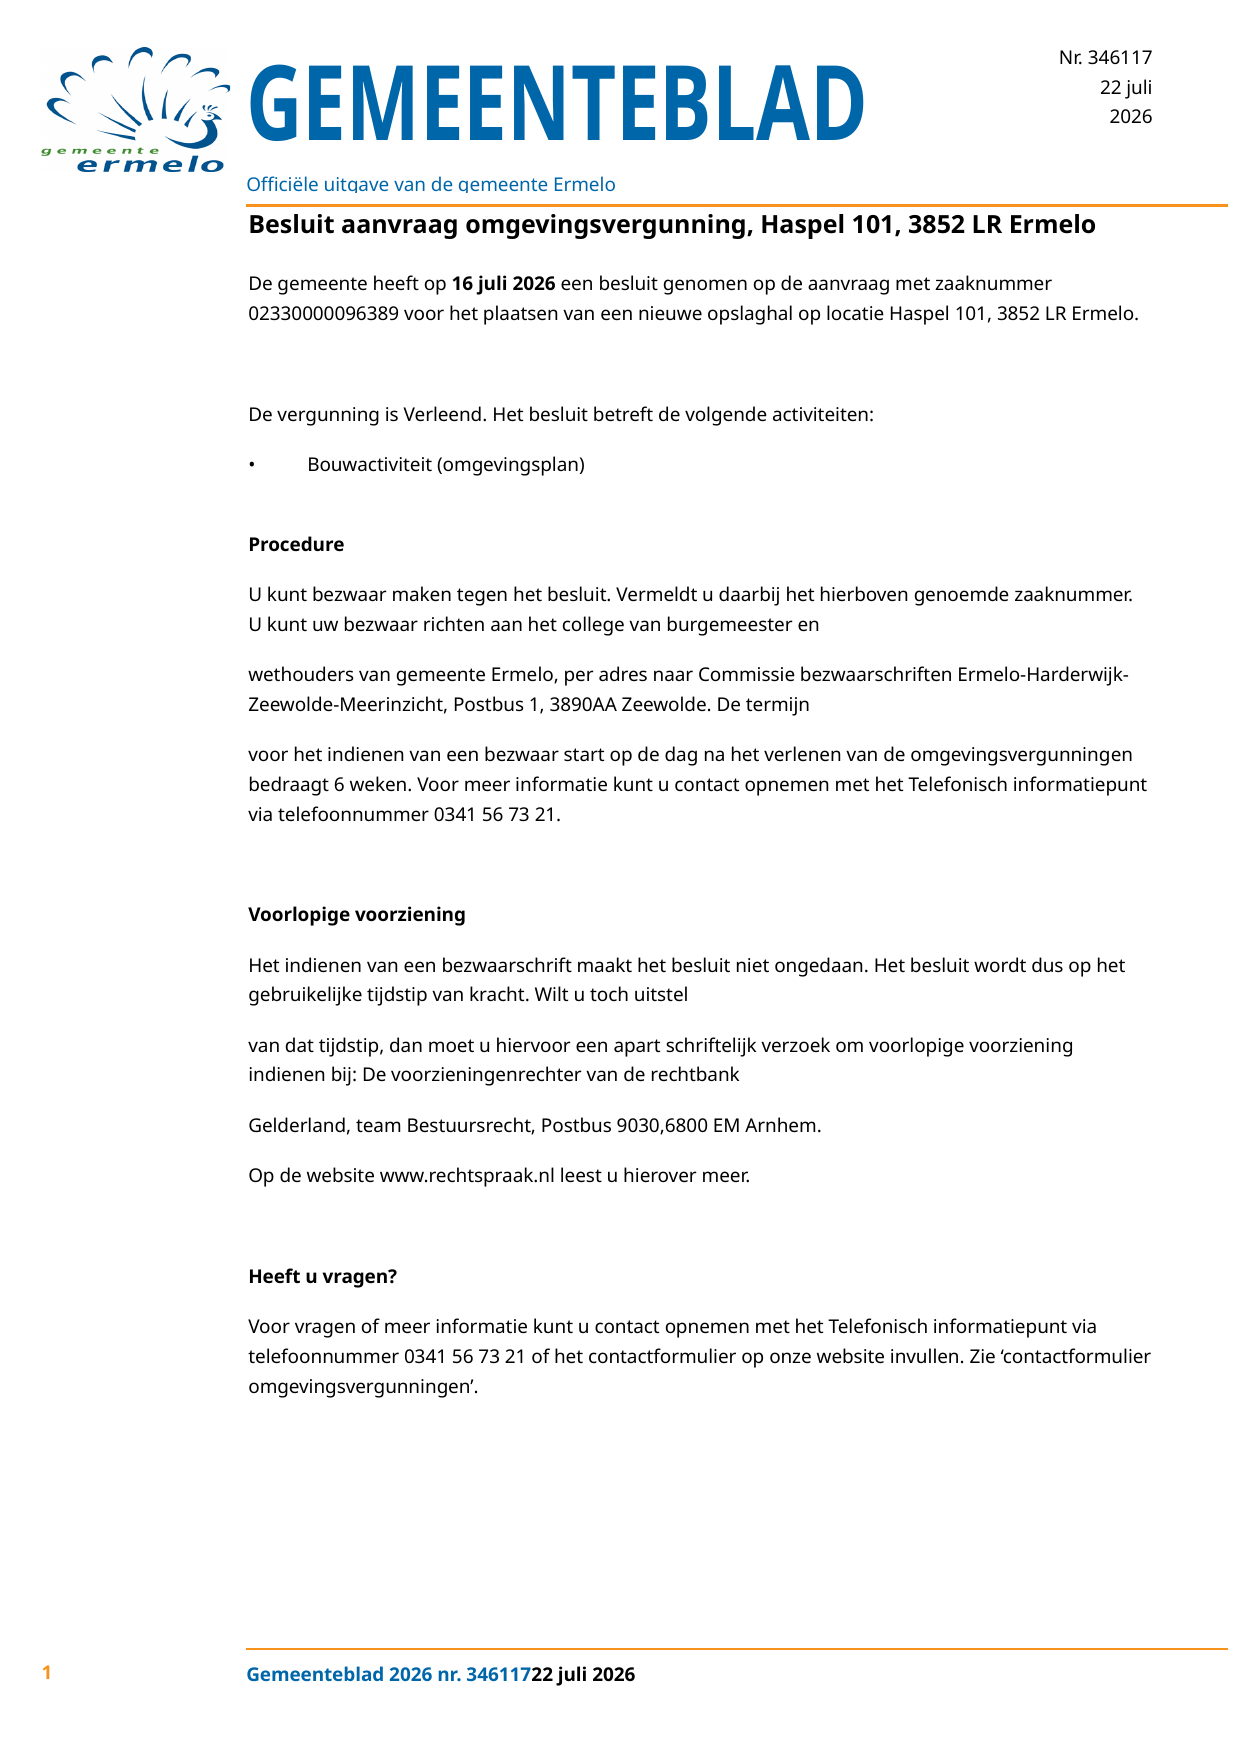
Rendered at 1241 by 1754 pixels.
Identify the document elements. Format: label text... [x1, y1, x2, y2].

text Gelderland, team Bestuursrecht, Postbus 9030,6800 EM Arnhem. [248, 1112, 1152, 1138]
text Voor vragen of meer informatie kunt u contact opnemen met het Telefonisch informatiepunt via telefoonnummer 0341 56 73 21 of het contactformulier op onze website invullen. Zie ‘contactformulier omgevingsvergunningen’. [248, 1314, 1152, 1398]
text voor het indienen van een bezwaar start op de dag na het verlenen van de omgevingsvergunningen bedraagt 6 weken. Voor meer informatie kunt u contact opnemen met het Telefonisch informatiepunt via telefoonnummer 0341 56 73 21. [248, 742, 1152, 826]
picture [41, 47, 231, 172]
list Bouwactiviteit (omgevingsplan) [248, 451, 1152, 477]
text Op de website www.rechtspraak.nl leest u hierover meer. [248, 1162, 1152, 1188]
text Heeft u vragen? [248, 1263, 1152, 1289]
text van dat tijdstip, dan moet u hiervoor een apart schriftelijk verzoek om voorlopige voorziening indienen bij: De voorzieningenrechter van de rechtbank [248, 1032, 1152, 1087]
text Besluit aanvraag omgevingsvergunning, Haspel 101, 3852 LR Ermelo [248, 207, 1152, 241]
text Procedure [248, 531, 1152, 557]
text Voorlopige voorziening [248, 902, 1152, 927]
text De vergunning is Verleend. Het besluit betreft de volgende activiteiten: [248, 401, 1152, 426]
text U kunt bezwaar maken tegen het besluit. Vermeldt u daarbij het hierboven genoemde zaaknummer. U kunt uw bezwaar richten aan het college van burgemeester en [248, 582, 1152, 637]
text wethouders van gemeente Ermelo, per adres naar Commissie bezwaarschriften Ermelo-Harderwijk-Zeewolde-Meerinzicht, Postbus 1, 3890AA Zeewolde. De termijn [248, 662, 1152, 717]
text De gemeente heeft op 16 juli 2026 een besluit genomen op de aanvraag met zaaknummer 02330000096389 voor het plaatsen van een nieuwe opslaghal op locatie Haspel 101, 3852 LR Ermelo. [248, 270, 1152, 326]
text Het indienen van een bezwaarschrift maakt het besluit niet ongedaan. Het besluit wordt dus op het gebruikelijke tijdstip van kracht. Wilt u toch uitstel [248, 952, 1152, 1007]
